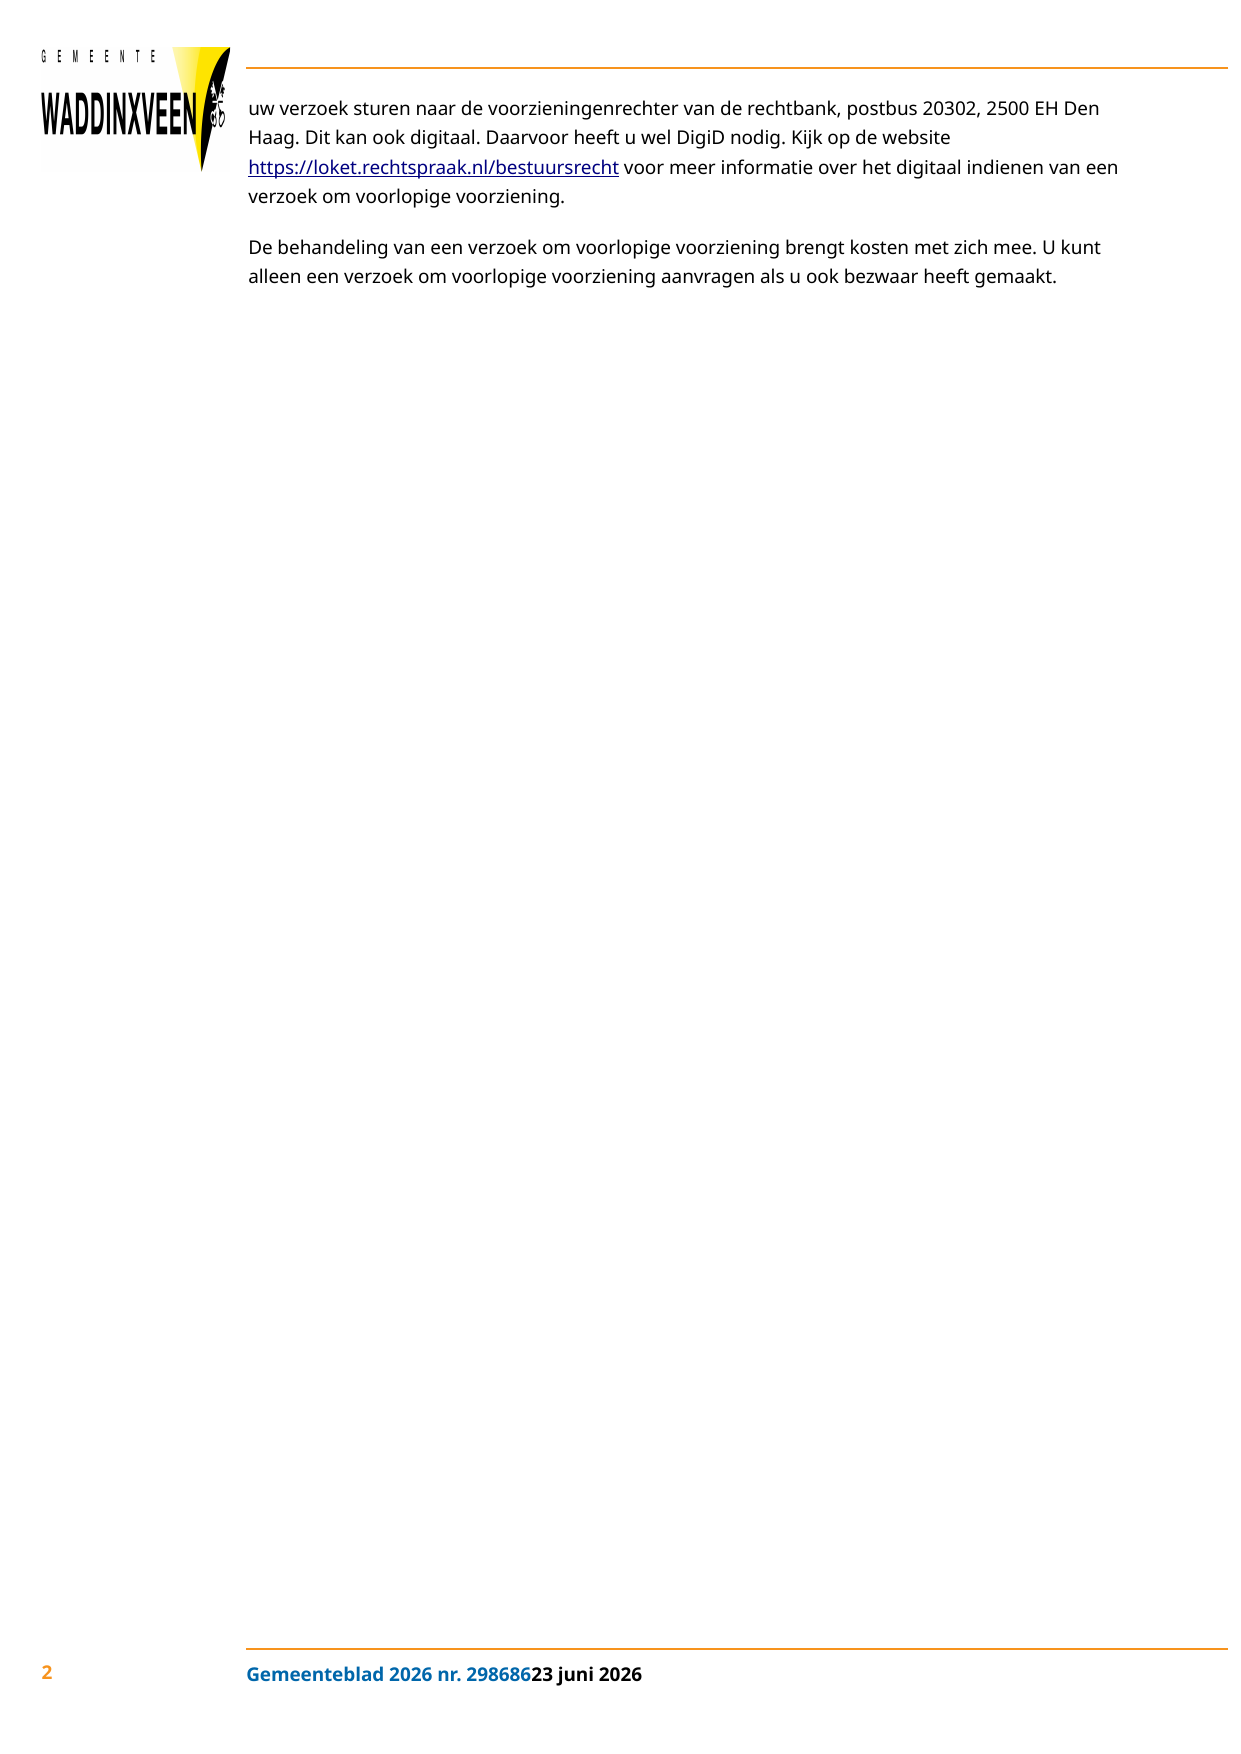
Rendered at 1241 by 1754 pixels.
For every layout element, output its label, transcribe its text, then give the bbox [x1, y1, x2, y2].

picture [41, 47, 231, 172]
text uw verzoek sturen naar de voorzieningenrechter van de rechtbank, postbus 20302, 2500 EH Den Haag. Dit kan ook digitaal. Daarvoor heeft u wel DigiD nodig. Kijk op de website https://loket.rechtspraak.nl/bestuursrecht voor meer informatie over het digitaal indienen van een verzoek om voorlopige voorziening. [248, 95, 1152, 209]
text De behandeling van een verzoek om voorlopige voorziening brengt kosten met zich mee. U kunt alleen een verzoek om voorlopige voorziening aanvragen als u ook bezwaar heeft gemaakt. [248, 234, 1152, 289]
